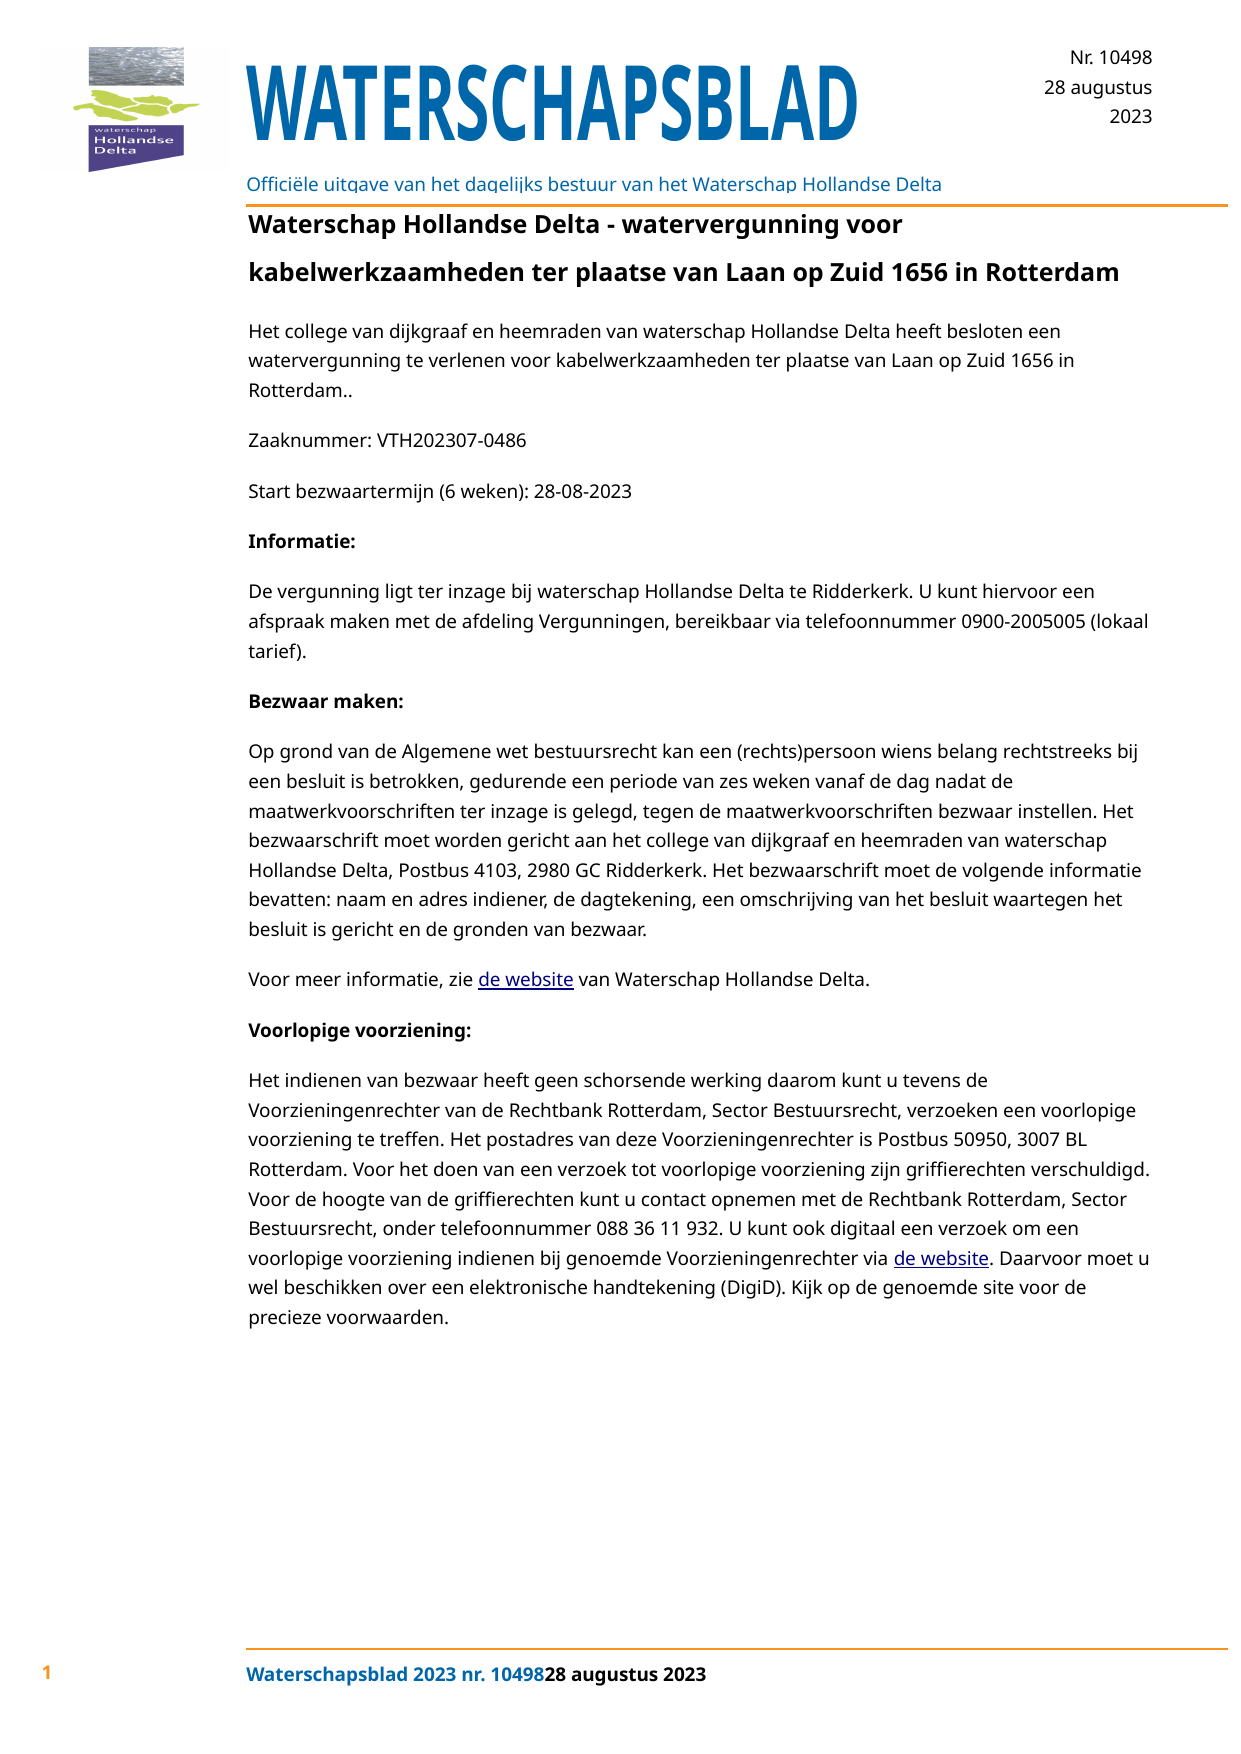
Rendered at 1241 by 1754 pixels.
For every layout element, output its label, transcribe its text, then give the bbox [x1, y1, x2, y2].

text Het indienen van bezwaar heeft geen schorsende werking daarom kunt u tevens de Voorzieningenrechter van de Rechtbank Rotterdam, Sector Bestuursrecht, verzoeken een voorlopige voorziening te treffen. Het postadres van deze Voorzieningenrechter is Postbus 50950, 3007 BL Rotterdam. Voor het doen van een verzoek tot voorlopige voorziening zijn griffierechten verschuldigd. Voor de hoogte van de griffierechten kunt u contact opnemen met de Rechtbank Rotterdam, Sector Bestuursrecht, onder telefoonnummer 088 36 11 932. U kunt ook digitaal een verzoek om een voorlopige voorziening indienen bij genoemde Voorzieningenrechter via de website. Daarvoor moet u wel beschikken over een elektronische handtekening (DigiD). Kijk op de genoemde site voor de precieze voorwaarden. [248, 1067, 1152, 1330]
text Waterschap Hollandse Delta - watervergunning voor kabelwerkzaamheden ter plaatse van Laan op Zuid 1656 in Rotterdam [248, 207, 1152, 288]
text Bezwaar maken: [248, 688, 1152, 714]
text De vergunning ligt ter inzage bij waterschap Hollandse Delta te Ridderkerk. U kunt hiervoor een afspraak maken met de afdeling Vergunningen, bereikbaar via telefoonnummer 0900-2005005 (lokaal tarief). [248, 579, 1152, 664]
text Het college van dijkgraaf en heemraden van waterschap Hollandse Delta heeft besloten een watervergunning te verlenen voor kabelwerkzaamheden ter plaatse van Laan op Zuid 1656 in Rotterdam.. [248, 318, 1152, 403]
text Voor meer informatie, zie de website van Waterschap Hollandse Delta. [248, 967, 1152, 992]
text Informatie: [248, 528, 1152, 554]
text Zaaknummer: VTH202307-0486 [248, 427, 1152, 453]
text Op grond van de Algemene wet bestuursrecht kan een (rechts)persoon wiens belang rechtstreeks bij een besluit is betrokken, gedurende een periode van zes weken vanaf de dag nadat de maatwerkvoorschriften ter inzage is gelegd, tegen de maatwerkvoorschriften bezwaar instellen. Het bezwaarschrift moet worden gericht aan het college van dijkgraaf en heemraden van waterschap Hollandse Delta, Postbus 4103, 2980 GC Ridderkerk. Het bezwaarschrift moet de volgende informatie bevatten: naam en adres indiener, de dagtekening, een omschrijving van het besluit waartegen het besluit is gericht en de gronden van bezwaar. [248, 739, 1152, 942]
text Voorlopige voorziening: [248, 1017, 1152, 1043]
text Start bezwaartermijn (6 weken): 28-08-2023 [248, 478, 1152, 504]
picture [41, 47, 231, 172]
